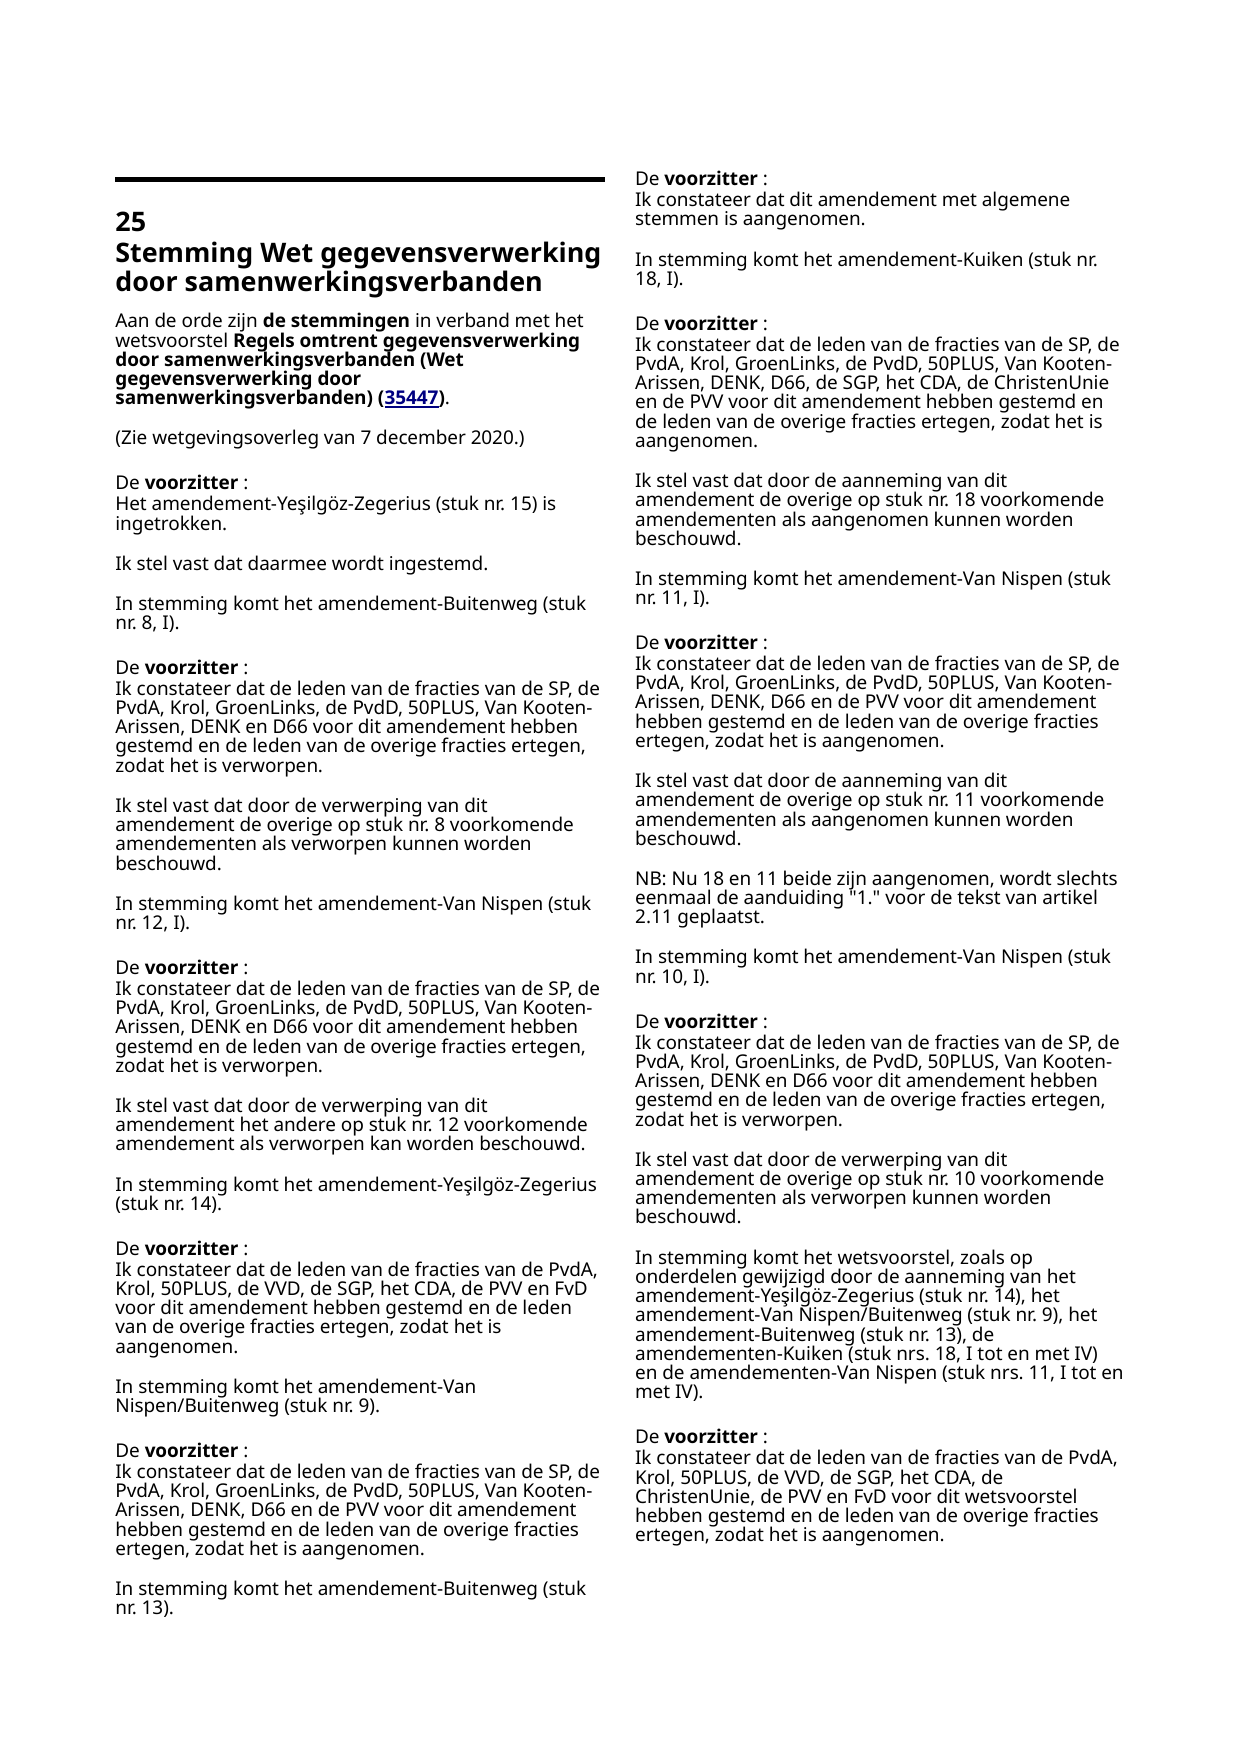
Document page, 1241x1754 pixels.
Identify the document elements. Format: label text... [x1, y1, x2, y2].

text Ik stel vast dat door de verwerping van dit amendement de overige op stuk nr. 10 voorkomende amendementen als verworpen kunnen worden beschouwd. [635, 1151, 1125, 1228]
text Stemming Wet gegevensverwerking door samenwerkingsverbanden [115, 239, 605, 312]
text De voorzitter : [635, 310, 1125, 336]
text In stemming komt het wetsvoorstel, zoals op onderdelen gewijzigd door de aanneming van het amendement-Yeşilgöz-Zegerius (stuk nr. 14), het amendement-Van Nispen/Buitenweg (stuk nr. 9), het amendement-Buitenweg (stuk nr. 13), de amendementen-Kuiken (stuk nrs. 18, I tot en met IV) en de amendementen-Van Nispen (stuk nrs. 11, I tot en met IV). [635, 1249, 1125, 1403]
text 25 [115, 203, 605, 239]
text Ik stel vast dat door de aanneming van dit amendement de overige op stuk nr. 18 voorkomende amendementen als aangenomen kunnen worden beschouwd. [635, 472, 1125, 549]
text Ik stel vast dat door de verwerping van dit amendement de overige op stuk nr. 8 voorkomende amendementen als verworpen kunnen worden beschouwd. [115, 797, 605, 874]
text Ik stel vast dat door de verwerping van dit amendement het andere op stuk nr. 12 voorkomende amendement als verworpen kan worden beschouwd. [115, 1097, 605, 1155]
text Ik constateer dat de leden van de fracties van de SP, de PvdA, Krol, GroenLinks, de PvdD, 50PLUS, Van Kooten-Arissen, DENK en D66 voor dit amendement hebben gestemd en de leden van de overige fracties ertegen, zodat het is verworpen. [115, 680, 605, 776]
text De voorzitter : [115, 1235, 605, 1261]
text Ik constateer dat de leden van de fracties van de PvdA, Krol, 50PLUS, de VVD, de SGP, het CDA, de ChristenUnie, de PVV en FvD voor dit wetsvoorstel hebben gestemd en de leden van de overige fracties ertegen, zodat het is aangenomen. [635, 1449, 1125, 1546]
text Ik constateer dat dit amendement met algemene stemmen is aangenomen. [635, 191, 1125, 230]
text NB: Nu 18 en 11 beide zijn aangenomen, wordt slechts eenmaal de aanduiding "1." voor de tekst van artikel 2.11 geplaatst. [635, 870, 1125, 928]
text In stemming komt het amendement-Yeşilgöz-Zegerius (stuk nr. 14). [115, 1176, 605, 1214]
text Aan de orde zijn de stemmingen in verband met het wetsvoorstel Regels omtrent gegevensverwerking door samenwerkingsverbanden (Wet gegevensverwerking door samenwerkingsverbanden) (35447). [115, 312, 605, 409]
text In stemming komt het amendement-Kuiken (stuk nr. 18, I). [635, 251, 1125, 289]
text Het amendement-Yeşilgöz-Zegerius (stuk nr. 15) is ingetrokken. [115, 495, 605, 534]
text Ik constateer dat de leden van de fracties van de SP, de PvdA, Krol, GroenLinks, de PvdD, 50PLUS, Van Kooten-Arissen, DENK, D66 en de PVV voor dit amendement hebben gestemd en de leden van de overige fracties ertegen, zodat het is aangenomen. [635, 655, 1125, 751]
text De voorzitter : [635, 1008, 1125, 1034]
text De voorzitter : [115, 469, 605, 495]
text De voorzitter : [635, 629, 1125, 655]
text In stemming komt het amendement-Van Nispen (stuk nr. 12, I). [115, 895, 605, 933]
text Ik constateer dat de leden van de fracties van de SP, de PvdA, Krol, GroenLinks, de PvdD, 50PLUS, Van Kooten-Arissen, DENK en D66 voor dit amendement hebben gestemd en de leden van de overige fracties ertegen, zodat het is verworpen. [115, 980, 605, 1076]
text In stemming komt het amendement-Buitenweg (stuk nr. 8, I). [115, 594, 605, 633]
text Ik constateer dat de leden van de fracties van de PvdA, Krol, 50PLUS, de VVD, de SGP, het CDA, de PVV en FvD voor dit amendement hebben gestemd en de leden van de overige fracties ertegen, zodat het is aangenomen. [115, 1261, 605, 1357]
text In stemming komt het amendement-Van Nispen/Buitenweg (stuk nr. 9). [115, 1378, 605, 1416]
text De voorzitter : [115, 654, 605, 680]
text De voorzitter : [635, 1424, 1125, 1449]
text De voorzitter : [115, 1437, 605, 1463]
text Ik stel vast dat daarmee wordt ingestemd. [115, 554, 605, 574]
text Ik constateer dat de leden van de fracties van de SP, de PvdA, Krol, GroenLinks, de PvdD, 50PLUS, Van Kooten-Arissen, DENK, D66 en de PVV voor dit amendement hebben gestemd en de leden van de overige fracties ertegen, zodat het is aangenomen. [115, 1463, 605, 1559]
text In stemming komt het amendement-Buitenweg (stuk nr. 13). [115, 1580, 605, 1619]
text In stemming komt het amendement-Van Nispen (stuk nr. 10, I). [635, 948, 1125, 987]
text In stemming komt het amendement-Van Nispen (stuk nr. 11, I). [635, 570, 1125, 608]
text Ik stel vast dat door de aanneming van dit amendement de overige op stuk nr. 11 voorkomende amendementen als aangenomen kunnen worden beschouwd. [635, 772, 1125, 849]
text De voorzitter : [115, 954, 605, 980]
text Ik constateer dat de leden van de fracties van de SP, de PvdA, Krol, GroenLinks, de PvdD, 50PLUS, Van Kooten-Arissen, DENK, D66, de SGP, het CDA, de ChristenUnie en de PVV voor dit amendement hebben gestemd en de leden van de overige fracties ertegen, zodat het is aangenomen. [635, 336, 1125, 451]
text Ik constateer dat de leden van de fracties van de SP, de PvdA, Krol, GroenLinks, de PvdD, 50PLUS, Van Kooten-Arissen, DENK en D66 voor dit amendement hebben gestemd en de leden van de overige fracties ertegen, zodat het is verworpen. [635, 1034, 1125, 1130]
text De voorzitter : [635, 165, 1125, 191]
text (Zie wetgevingsoverleg van 7 december 2020.) [115, 429, 605, 449]
